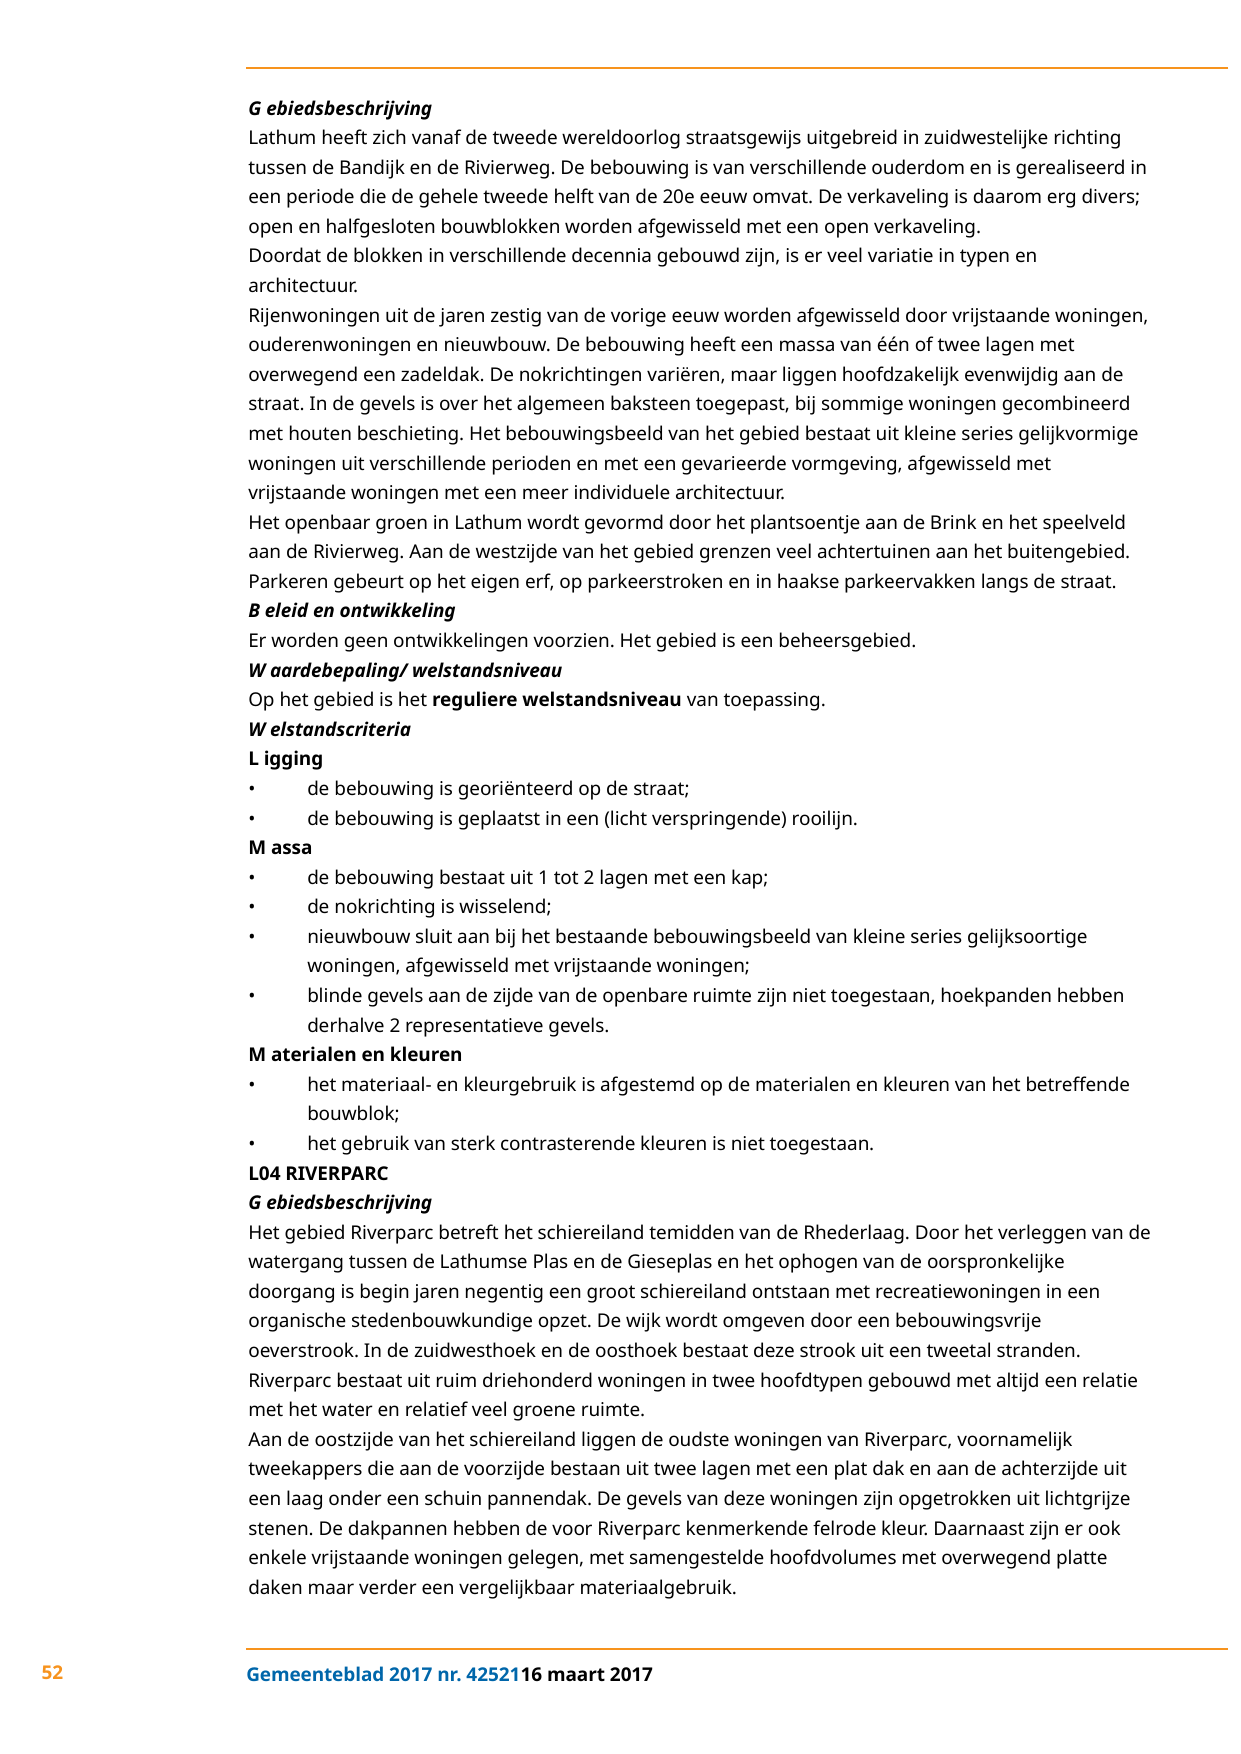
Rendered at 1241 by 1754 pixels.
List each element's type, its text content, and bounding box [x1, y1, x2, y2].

text B eleid en ontwikkeling [248, 598, 1152, 623]
list nieuwbouw sluit aan bij het bestaande bebouwingsbeeld van kleine series gelijksoortige woningen, afgewisseld met vrijstaande woningen; [248, 923, 1152, 978]
text Het openbaar groen in Lathum wordt gevormd door het plantsoentje aan de Brink en het speelveld aan de Rivierweg. Aan de westzijde van het gebied grenzen veel achtertuinen aan het buitengebied. Parkeren gebeurt op het eigen erf, op parkeerstroken en in haakse parkeervakken langs de straat. [248, 509, 1152, 594]
list blinde gevels aan de zijde van de openbare ruimte zijn niet toegestaan, hoekpanden hebben derhalve 2 representatieve gevels. [248, 982, 1152, 1038]
text M assa [248, 834, 1152, 860]
text Rijenwoningen uit de jaren zestig van de vorige eeuw worden afgewisseld door vrijstaande woningen, ouderenwoningen en nieuwbouw. De bebouwing heeft een massa van één of twee lagen met overwegend een zadeldak. De nokrichtingen variëren, maar liggen hoofdzakelijk evenwijdig aan de straat. In de gevels is over het algemeen baksteen toegepast, bij sommige woningen gecombineerd met houten beschieting. Het bebouwingsbeeld van het gebied bestaat uit kleine series gelijkvormige woningen uit verschillende perioden en met een gevarieerde vormgeving, afgewisseld met vrijstaande woningen met een meer individuele architectuur. [248, 302, 1152, 505]
list de nokrichting is wisselend; [248, 893, 1152, 919]
picture [41, 47, 231, 172]
text Lathum heeft zich vanaf de tweede wereldoorlog straatsgewijs uitgebreid in zuidwestelijke richting tussen de Bandijk en de Rivierweg. De bebouwing is van verschillende ouderdom en is gerealiseerd in een periode die de gehele tweede helft van de 20e eeuw omvat. De verkaveling is daarom erg divers; open en halfgesloten bouwblokken worden afgewisseld met een open verkaveling. [248, 124, 1152, 239]
text G ebiedsbeschrijving [248, 1189, 1152, 1215]
list de bebouwing bestaat uit 1 tot 2 lagen met een kap; [248, 864, 1152, 890]
text Het gebied Riverparc betreft het schiereiland temidden van de Rhederlaag. Door het verleggen van de watergang tussen de Lathumse Plas en de Gieseplas en het ophogen van de oorspronkelijke doorgang is begin jaren negentig een groot schiereiland ontstaan met recreatiewoningen in een organische stedenbouwkundige opzet. De wijk wordt omgeven door een bebouwingsvrije oeverstrook. In de zuidwesthoek en de oosthoek bestaat deze strook uit een tweetal stranden. Riverparc bestaat uit ruim driehonderd woningen in twee hoofdtypen gebouwd met altijd een relatie met het water en relatief veel groene ruimte. [248, 1219, 1152, 1422]
text L04 RIVERPARC [248, 1160, 1152, 1186]
text G ebiedsbeschrijving [248, 95, 1152, 121]
list de bebouwing is georiënteerd op de straat; [248, 775, 1152, 801]
text M aterialen en kleuren [248, 1041, 1152, 1067]
text Er worden geen ontwikkelingen voorzien. Het gebied is een beheersgebied. [248, 627, 1152, 653]
text Doordat de blokken in verschillende decennia gebouwd zijn, is er veel variatie in typen en architectuur. [248, 243, 1152, 298]
list de bebouwing is geplaatst in een (licht verspringende) rooilijn. [248, 805, 1152, 831]
list het gebruik van sterk contrasterende kleuren is niet toegestaan. [248, 1130, 1152, 1156]
text W elstandscriteria [248, 716, 1152, 742]
text Aan de oostzijde van het schiereiland liggen de oudste woningen van Riverparc, voornamelijk tweekappers die aan de voorzijde bestaan uit twee lagen met een plat dak en aan de achterzijde uit een laag onder een schuin pannendak. De gevels van deze woningen zijn opgetrokken uit lichtgrijze stenen. De dakpannen hebben de voor Riverparc kenmerkende felrode kleur. Daarnaast zijn er ook enkele vrijstaande woningen gelegen, met samengestelde hoofdvolumes met overwegend platte daken maar verder een vergelijkbaar materiaalgebruik. [248, 1426, 1152, 1600]
list het materiaal- en kleurgebruik is afgestemd op de materialen en kleuren van het betreffende bouwblok; [248, 1071, 1152, 1126]
text L igging [248, 746, 1152, 771]
text W aardebepaling/ welstandsniveau [248, 657, 1152, 683]
text Op het gebied is het reguliere welstandsniveau van toepassing. [248, 686, 1152, 712]
